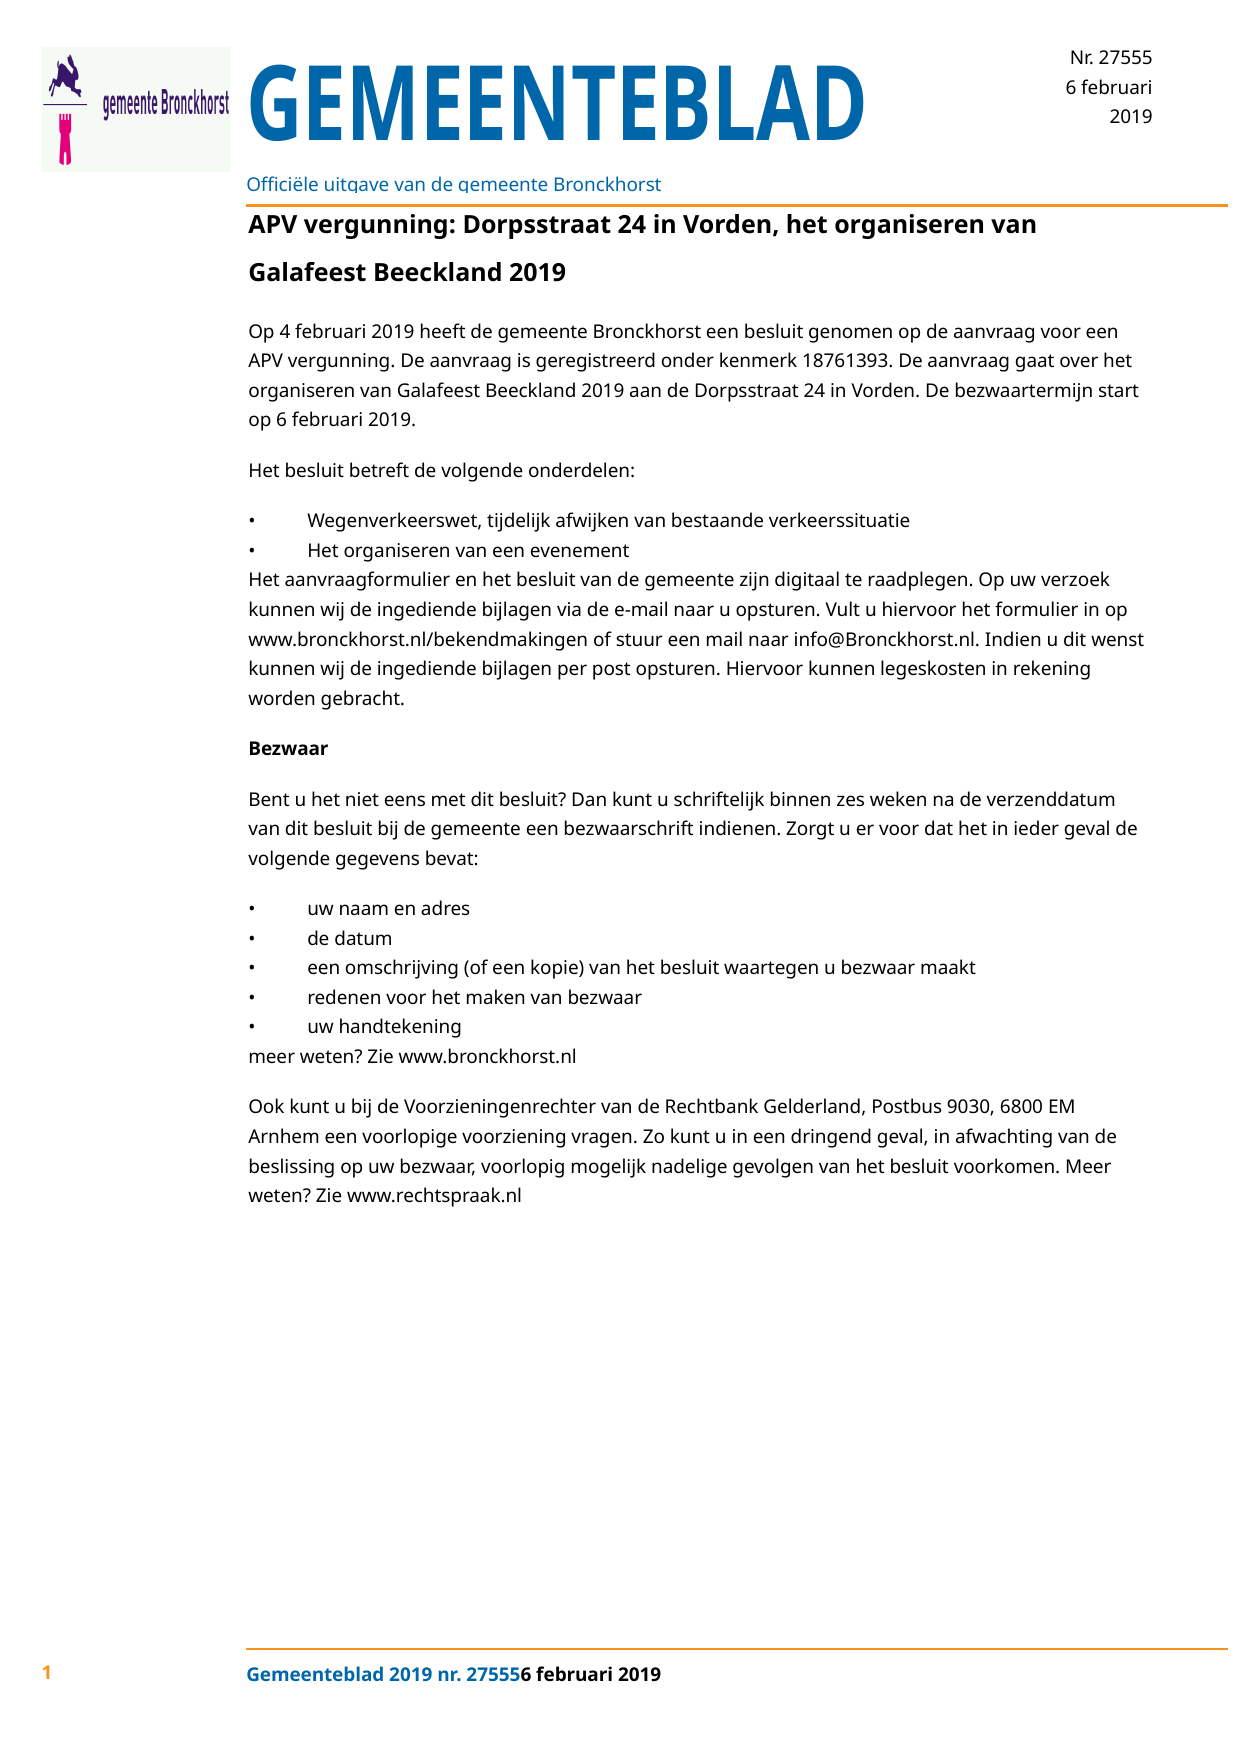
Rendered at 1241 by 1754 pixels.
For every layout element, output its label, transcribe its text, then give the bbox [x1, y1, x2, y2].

list een omschrijving (of een kopie) van het besluit waartegen u bezwaar maakt [248, 954, 1152, 980]
text Het besluit betreft de volgende onderdelen: [248, 457, 1152, 483]
text meer weten? Zie www.bronckhorst.nl [248, 1043, 1152, 1069]
list de datum [248, 925, 1152, 951]
list Het organiseren van een evenement [248, 537, 1152, 563]
text Bent u het niet eens met dit besluit? Dan kunt u schriftelijk binnen zes weken na de verzenddatum van dit besluit bij de gemeente een bezwaarschrift indienen. Zorgt u er voor dat het in ieder geval de volgende gegevens bevat: [248, 786, 1152, 871]
list uw handtekening [248, 1014, 1152, 1039]
picture [41, 47, 231, 172]
list uw naam en adres [248, 895, 1152, 921]
text Op 4 februari 2019 heeft de gemeente Bronckhorst een besluit genomen op de aanvraag voor een APV vergunning. De aanvraag is geregistreerd onder kenmerk 18761393. De aanvraag gaat over het organiseren van Galafeest Beeckland 2019 aan de Dorpsstraat 24 in Vorden. De bezwaartermijn start op 6 februari 2019. [248, 318, 1152, 432]
list redenen voor het maken van bezwaar [248, 984, 1152, 1010]
text APV vergunning: Dorpsstraat 24 in Vorden, het organiseren van Galafeest Beeckland 2019 [248, 207, 1152, 288]
text Bezwaar [248, 735, 1152, 761]
text Het aanvraagformulier en het besluit van de gemeente zijn digitaal te raadplegen. Op uw verzoek kunnen wij de ingediende bijlagen via de e-mail naar u opsturen. Vult u hiervoor het formulier in op www.bronckhorst.nl/bekendmakingen of stuur een mail naar info@Bronckhorst.nl. Indien u dit wenst kunnen wij de ingediende bijlagen per post opsturen. Hiervoor kunnen legeskosten in rekening worden gebracht. [248, 567, 1152, 711]
list Wegenverkeerswet, tijdelijk afwijken van bestaande verkeerssituatie [248, 507, 1152, 533]
text Ook kunt u bij de Voorzieningenrechter van de Rechtbank Gelderland, Postbus 9030, 6800 EM Arnhem een voorlopige voorziening vragen. Zo kunt u in een dringend geval, in afwachting van de beslissing op uw bezwaar, voorlopig mogelijk nadelige gevolgen van het besluit voorkomen. Meer weten? Zie www.rechtspraak.nl [248, 1094, 1152, 1208]
